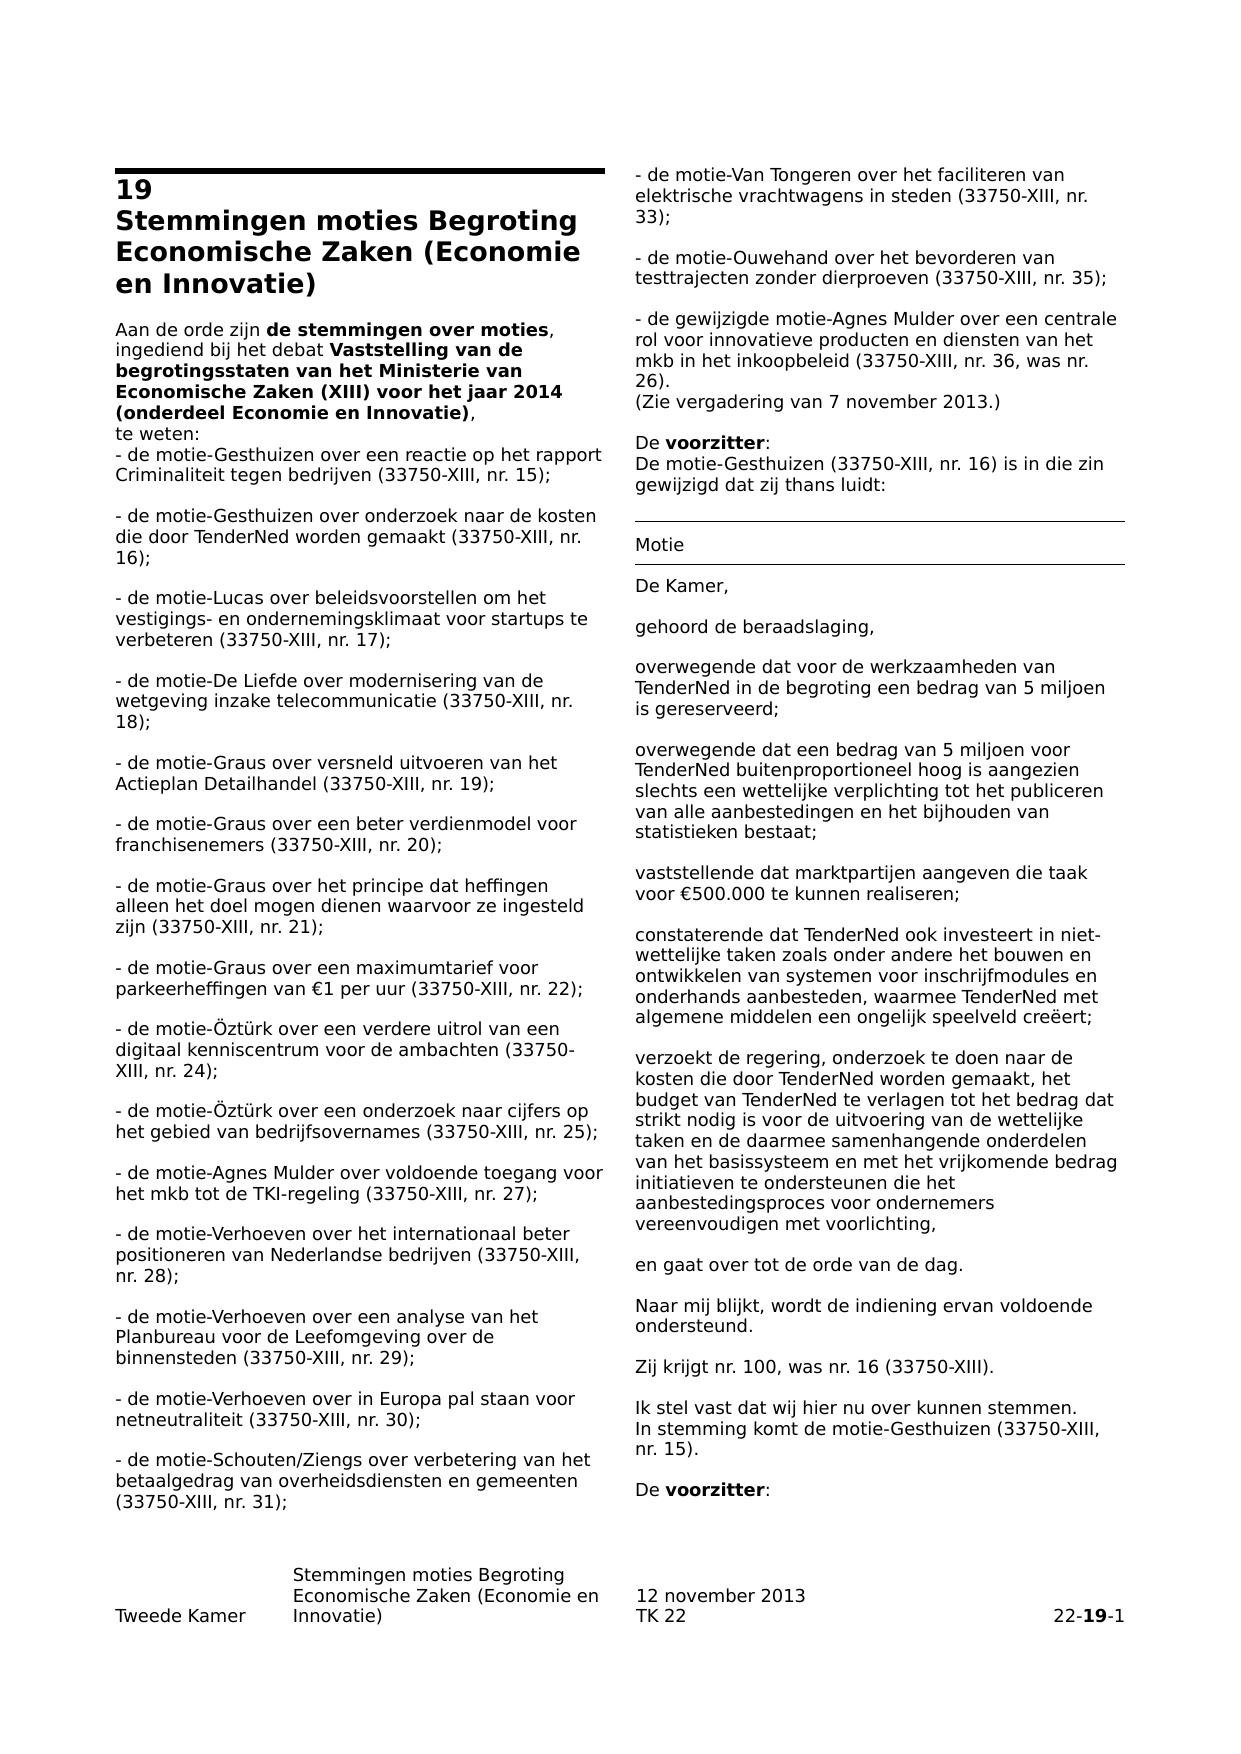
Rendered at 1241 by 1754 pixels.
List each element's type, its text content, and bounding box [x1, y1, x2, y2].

text - de motie-Graus over het principe dat heffingen alleen het doel mogen dienen waarvoor ze ingesteld zijn (33750-XIII, nr. 21); [115, 876, 605, 938]
text - de motie-Graus over een beter verdienmodel voor franchisenemers (33750-XIII, nr. 20); [115, 814, 605, 856]
text - de motie-Verhoeven over een analyse van het Planbureau voor de Leefomgeving over de binnensteden (33750-XIII, nr. 29); [115, 1306, 605, 1369]
text - de motie-Van Tongeren over het faciliteren van elektrische vrachtwagens in steden (33750-XIII, nr. 33); [635, 165, 1125, 227]
text - de motie-Öztürk over een verdere uitrol van een digitaal kenniscentrum voor de ambachten (33750-XIII, nr. 24); [115, 1019, 605, 1081]
text - de motie-Graus over versneld uitvoeren van het Actieplan Detailhandel (33750-XIII, nr. 19); [115, 753, 605, 794]
text - de motie-Lucas over beleidsvoorstellen om het vestigings- en ondernemingsklimaat voor startups te verbeteren (33750-XIII, nr. 17); [115, 588, 605, 650]
text Aan de orde zijn de stemmingen over moties, ingediend bij het debat Vaststelling van de begrotingsstaten van het Ministerie van Economische Zaken (XIII) voor het jaar 2014 (onderdeel Economie en Innovatie), [115, 319, 605, 423]
text De voorzitter: [635, 1480, 1125, 1501]
text De motie-Gesthuizen (33750-XIII, nr. 16) is in die zin gewijzigd dat zij thans luidt: [635, 453, 1125, 495]
text vaststellende dat marktpartijen aangeven die taak voor €500.000 te kunnen realiseren; [635, 863, 1125, 904]
text De voorzitter: [635, 433, 1125, 453]
text - de motie-De Liefde over modernisering van de wetgeving inzake telecommunicatie (33750-XIII, nr. 18); [115, 670, 605, 733]
text - de motie-Verhoeven over in Europa pal staan voor netneutraliteit (33750-XIII, nr. 30); [115, 1389, 605, 1430]
title 19 Stemmingen moties Begroting Economische Zaken (Economie en Innovatie) [115, 174, 605, 299]
text overwegende dat een bedrag van 5 miljoen voor TenderNed buitenproportioneel hoog is aangezien slechts een wettelijke verplichting tot het publiceren van alle aanbestedingen en het bijhouden van statistieken bestaat; [635, 739, 1125, 843]
text - de motie-Graus over een maximumtarief voor parkeerheffingen van €1 per uur (33750-XIII, nr. 22); [115, 958, 605, 999]
text In stemming komt de motie-Gesthuizen (33750-XIII, nr. 15). [635, 1418, 1125, 1460]
text - de motie-Gesthuizen over een reactie op het rapport Criminaliteit tegen bedrijven (33750-XIII, nr. 15); [115, 444, 605, 486]
text te weten: [115, 423, 605, 444]
text - de motie-Schouten/Ziengs over verbetering van het betaalgedrag van overheidsdiensten en gemeenten (33750-XIII, nr. 31); [115, 1450, 605, 1512]
text - de gewijzigde motie-Agnes Mulder over een centrale rol voor innovatieve producten en diensten van het mkb in het inkoopbeleid (33750-XIII, nr. 36, was nr. 26). [635, 309, 1125, 392]
text - de motie-Agnes Mulder over voldoende toegang voor het mkb tot de TKI-regeling (33750-XIII, nr. 27); [115, 1163, 605, 1204]
text (Zie vergadering van 7 november 2013.) [635, 392, 1125, 413]
text constaterende dat TenderNed ook investeert in niet-wettelijke taken zoals onder andere het bouwen en ontwikkelen van systemen voor inschrijfmodules en onderhands aanbesteden, waarmee TenderNed met algemene middelen een ongelijk speelveld creëert; [635, 924, 1125, 1028]
text - de motie-Öztürk over een onderzoek naar cijfers op het gebied van bedrijfsovernames (33750-XIII, nr. 25); [115, 1101, 605, 1143]
text verzoekt de regering, onderzoek te doen naar de kosten die door TenderNed worden gemaakt, het budget van TenderNed te verlagen tot het bedrag dat strikt nodig is voor de uitvoering van de wettelijke taken en de daarmee samenhangende onderdelen van het basissysteem en met het vrijkomende bedrag initiatieven te ondersteunen die het aanbestedingsproces voor ondernemers vereenvoudigen met voorlichting, [635, 1048, 1125, 1235]
text en gaat over tot de orde van de dag. [635, 1255, 1125, 1275]
text Ik stel vast dat wij hier nu over kunnen stemmen. [635, 1398, 1125, 1418]
text - de motie-Ouwehand over het bevorderen van testtrajecten zonder dierproeven (33750-XIII, nr. 35); [635, 247, 1125, 289]
text gehoord de beraadslaging, [635, 616, 1125, 637]
text overwegende dat voor de werkzaamheden van TenderNed in de begroting een bedrag van 5 miljoen is gereserveerd; [635, 657, 1125, 719]
text - de motie-Gesthuizen over onderzoek naar de kosten die door TenderNed worden gemaakt (33750-XIII, nr. 16); [115, 506, 605, 568]
text - de motie-Verhoeven over het internationaal beter positioneren van Nederlandse bedrijven (33750-XIII, nr. 28); [115, 1224, 605, 1286]
text Naar mij blijkt, wordt de indiening ervan voldoende ondersteund. [635, 1295, 1125, 1337]
text Zij krijgt nr. 100, was nr. 16 (33750-XIII). [635, 1357, 1125, 1378]
text De Kamer, [635, 576, 1125, 596]
text Motie [635, 535, 1125, 556]
